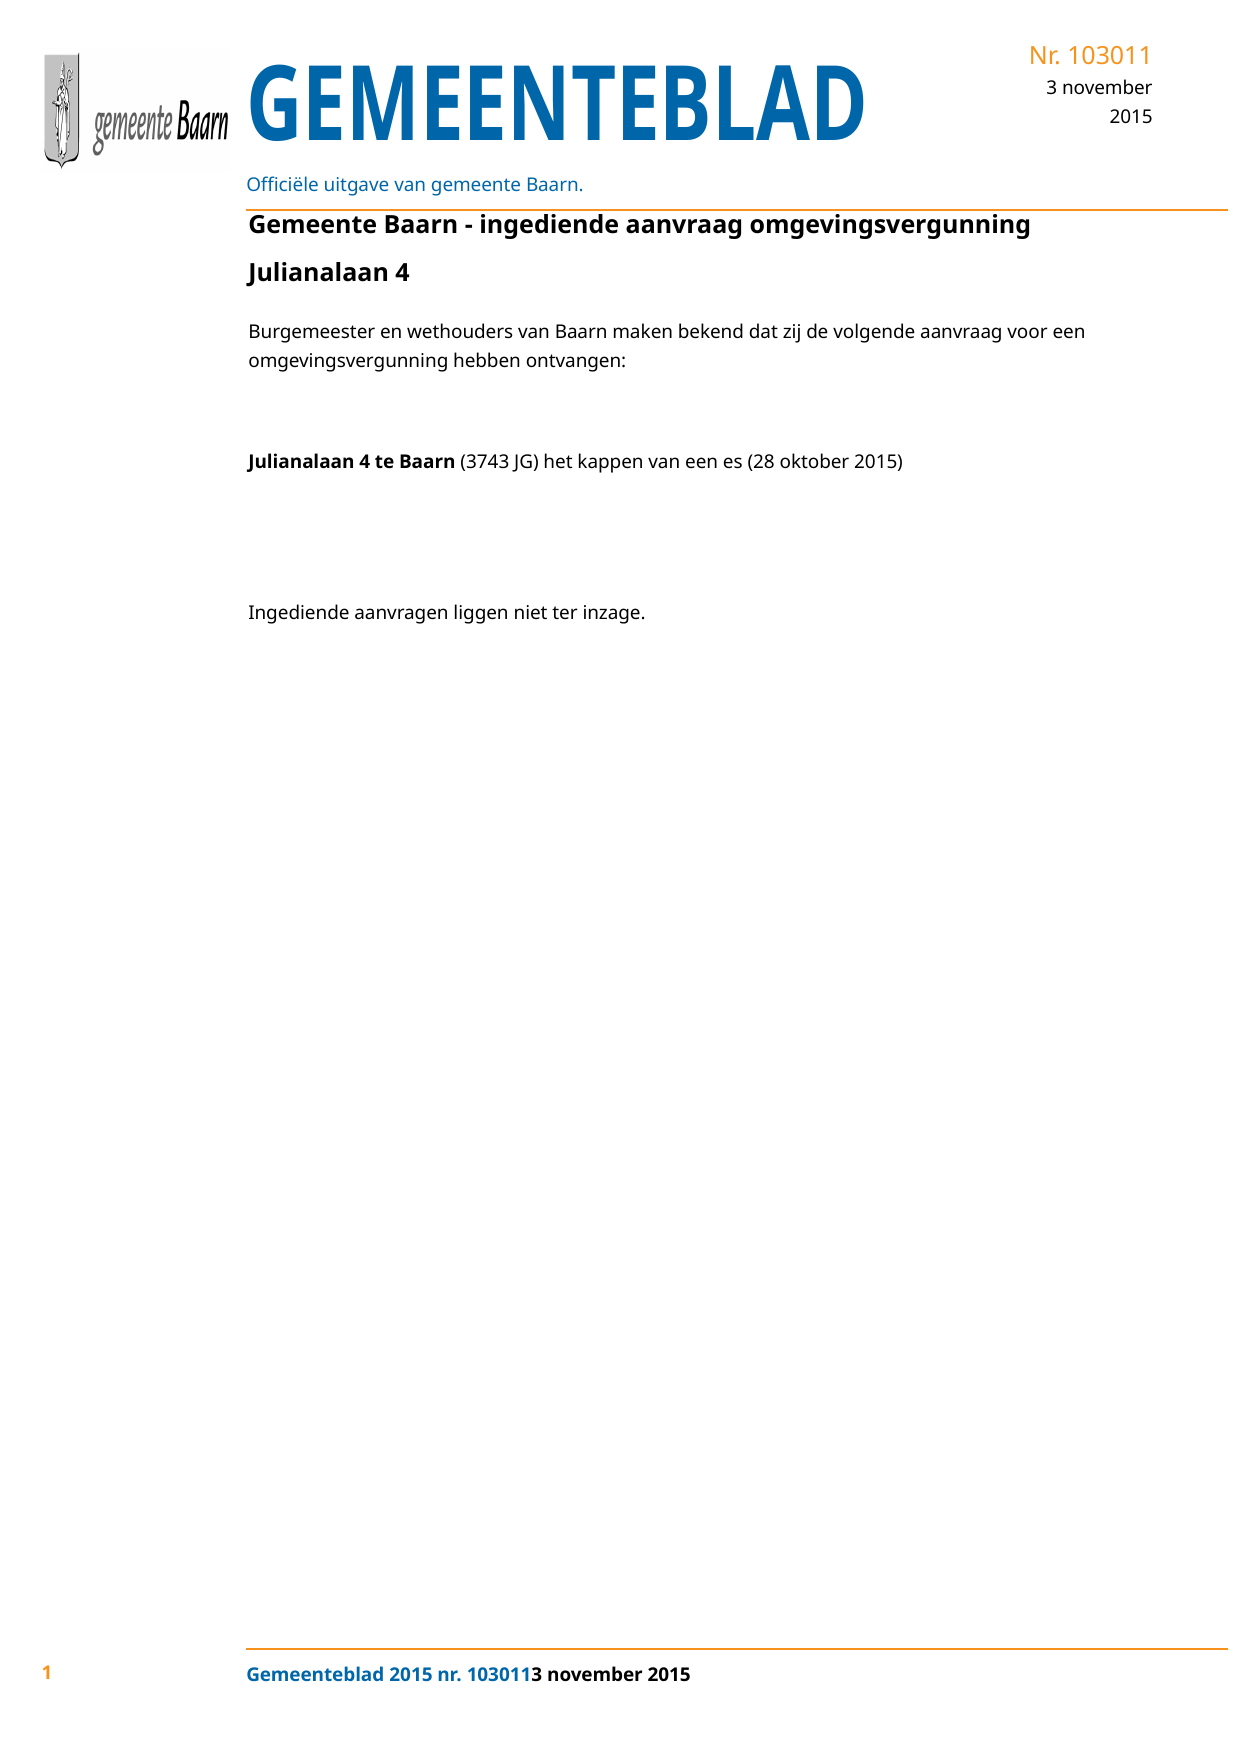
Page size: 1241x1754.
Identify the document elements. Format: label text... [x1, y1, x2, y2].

text Gemeente Baarn - ingediende aanvraag omgevingsvergunning Julianalaan 4 [248, 211, 1152, 288]
text Julianalaan 4 te Baarn (3743 JG) het kappen van een es (28 oktober 2015) [248, 448, 1152, 474]
text Burgemeester en wethouders van Baarn maken bekend dat zij de volgende aanvraag voor een omgevingsvergunning hebben ontvangen: [248, 318, 1152, 373]
picture [41, 47, 231, 172]
text Ingediende aanvragen liggen niet ter inzage. [248, 599, 1152, 625]
